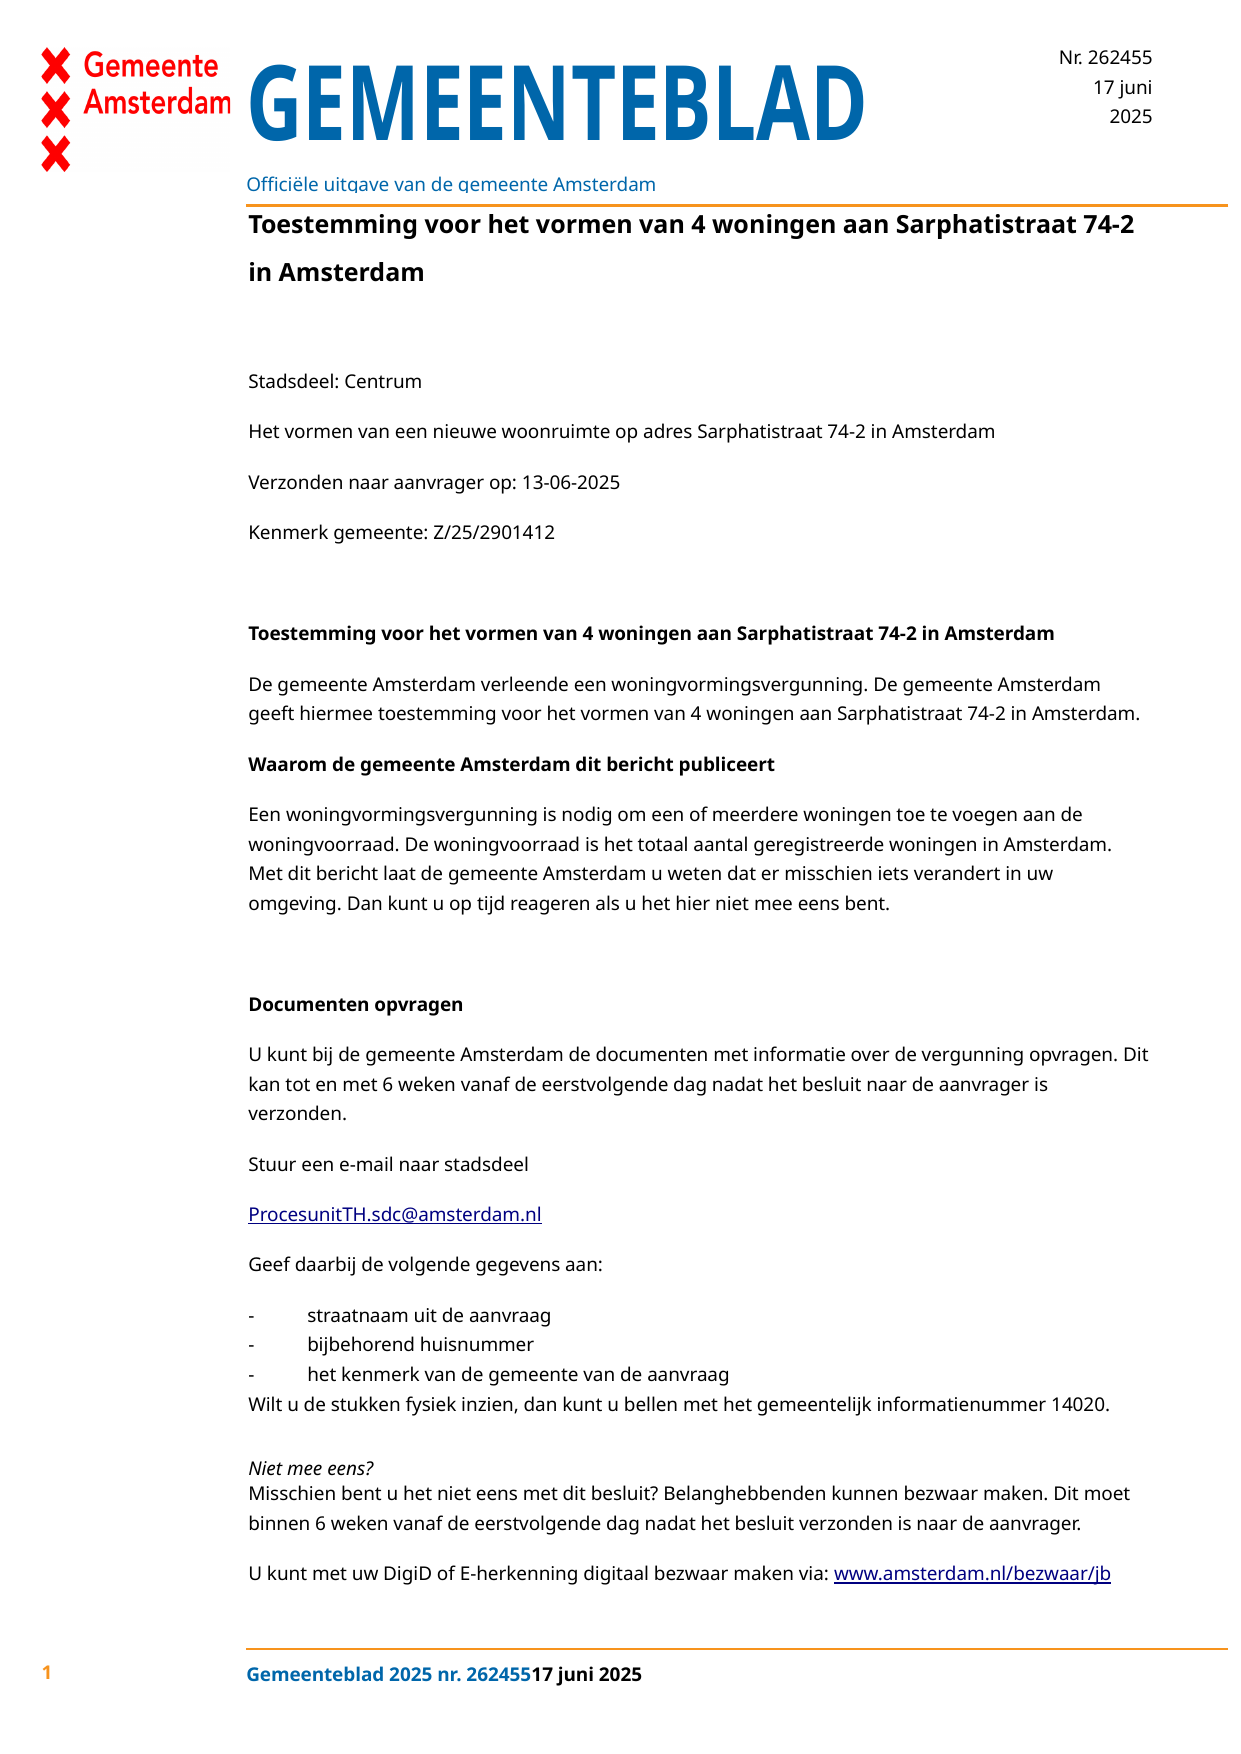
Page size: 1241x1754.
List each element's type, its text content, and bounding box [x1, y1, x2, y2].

picture [41, 47, 231, 172]
text Toestemming voor het vormen van 4 woningen aan Sarphatistraat 74-2 in Amsterdam [248, 620, 1152, 646]
text Geef daarbij de volgende gegevens aan: [248, 1252, 1152, 1277]
list het kenmerk van de gemeente van de aanvraag [248, 1361, 1152, 1387]
text De gemeente Amsterdam verleende een woningvormingsvergunning. De gemeente Amsterdam geeft hiermee toestemming voor het vormen van 4 woningen aan Sarphatistraat 74-2 in Amsterdam. [248, 671, 1152, 726]
text Documenten opvragen [248, 991, 1152, 1017]
text Toestemming voor het vormen van 4 woningen aan Sarphatistraat 74-2 in Amsterdam [248, 207, 1152, 288]
text Het vormen van een nieuwe woonruimte op adres Sarphatistraat 74-2 in Amsterdam [248, 419, 1152, 444]
text Kenmerk gemeente: Z/25/2901412 [248, 519, 1152, 545]
text Stuur een e-mail naar stadsdeel [248, 1151, 1152, 1177]
text Misschien bent u het niet eens met dit besluit? Belanghebbenden kunnen bezwaar maken. Dit moet binnen 6 weken vanaf de eerstvolgende dag nadat het besluit verzonden is naar de aanvrager. [248, 1481, 1152, 1536]
text Een woningvormingsvergunning is nodig om een of meerdere woningen toe te voegen aan de woningvoorraad. De woningvoorraad is het totaal aantal geregistreerde woningen in Amsterdam. Met dit bericht laat de gemeente Amsterdam u weten dat er misschien iets verandert in uw omgeving. Dan kunt u op tijd reageren als u het hier niet mee eens bent. [248, 801, 1152, 916]
text Niet mee eens? [248, 1455, 1152, 1481]
text U kunt met uw DigiD of E-herkenning digitaal bezwaar maken via: www.amsterdam.nl/bezwaar/jb [248, 1561, 1152, 1586]
text Waarom de gemeente Amsterdam dit bericht publiceert [248, 751, 1152, 777]
text ProcesunitTH.sdc@amsterdam.nl [248, 1201, 1152, 1227]
text U kunt bij de gemeente Amsterdam de documenten met informatie over de vergunning opvragen. Dit kan tot en met 6 weken vanaf de eerstvolgende dag nadat het besluit naar de aanvrager is verzonden. [248, 1041, 1152, 1126]
text Stadsdeel: Centrum [248, 368, 1152, 394]
list straatnaam uit de aanvraag [248, 1302, 1152, 1328]
text Verzonden naar aanvrager op: 13-06-2025 [248, 469, 1152, 495]
text Wilt u de stukken fysiek inzien, dan kunt u bellen met het gemeentelijk informatienummer 14020. [248, 1391, 1152, 1417]
list bijbehorend huisnummer [248, 1332, 1152, 1357]
